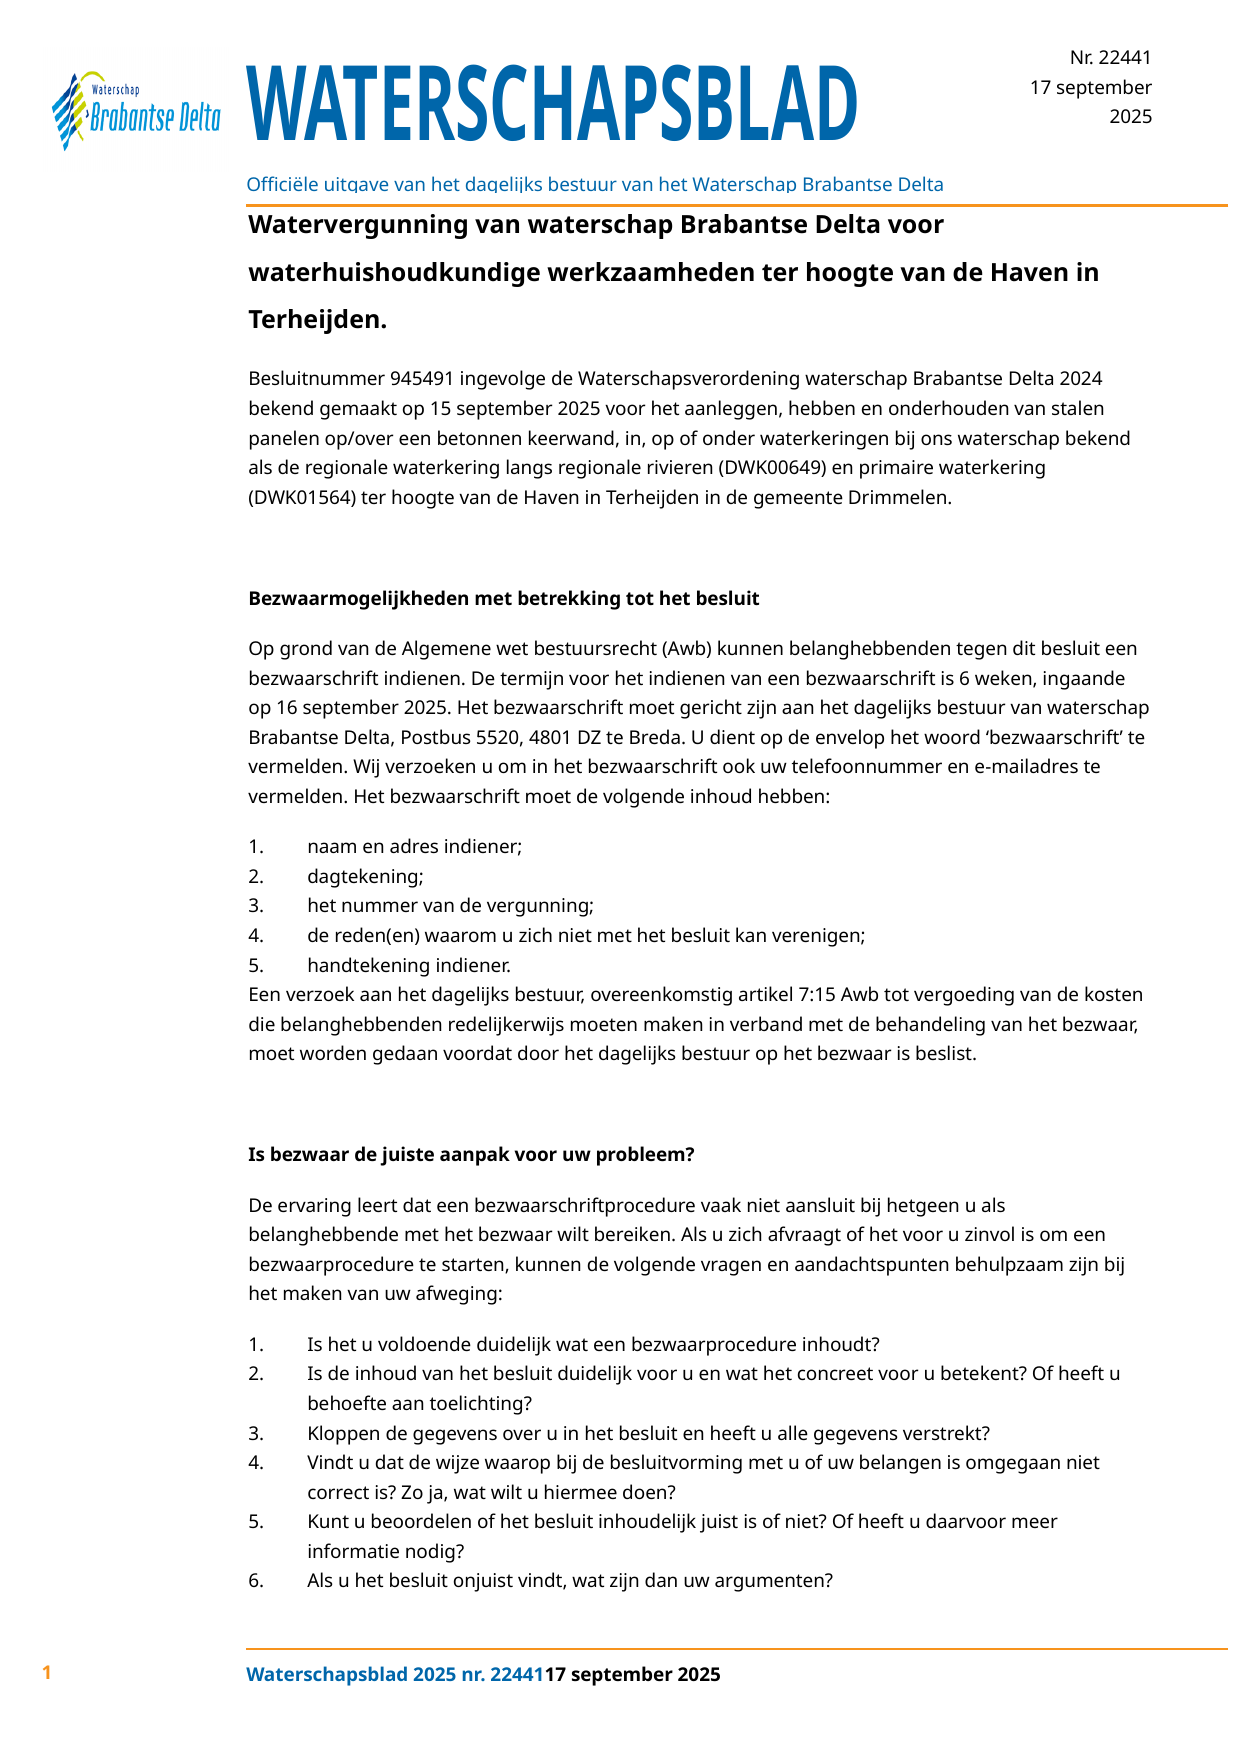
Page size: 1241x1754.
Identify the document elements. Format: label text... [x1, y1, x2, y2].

text Besluitnummer 945491 ingevolge de Waterschapsverordening waterschap Brabantse Delta 2024 bekend gemaakt op 15 september 2025 voor het aanleggen, hebben en onderhouden van stalen panelen op/over een betonnen keerwand, in, op of onder waterkeringen bij ons waterschap bekend als de regionale waterkering langs regionale rivieren (DWK00649) en primaire waterkering (DWK01564) ter hoogte van de Haven in Terheijden in de gemeente Drimmelen. [248, 366, 1152, 509]
list Kunt u beoordelen of het besluit inhoudelijk juist is of niet? Of heeft u daarvoor meer informatie nodig? [248, 1508, 1152, 1564]
picture [41, 47, 231, 172]
text De ervaring leert dat een bezwaarschriftprocedure vaak niet aansluit bij hetgeen u als belanghebbende met het bezwaar wilt bereiken. Als u zich afvraagt of het voor u zinvol is om een bezwaarprocedure te starten, kunnen de volgende vragen en aandachtspunten behulpzaam zijn bij het maken van uw afweging: [248, 1192, 1152, 1306]
text Een verzoek aan het dagelijks bestuur, overeenkomstig artikel 7:15 Awb tot vergoeding van de kosten die belanghebbenden redelijkerwijs moeten maken in verband met de behandeling van het bezwaar, moet worden gedaan voordat door het dagelijks bestuur op het bezwaar is beslist. [248, 981, 1152, 1066]
list Is het u voldoende duidelijk wat een bezwaarprocedure inhoudt? [248, 1331, 1152, 1357]
list de reden(en) waarom u zich niet met het besluit kan verenigen; [248, 922, 1152, 948]
list Is de inhoud van het besluit duidelijk voor u en wat het concreet voor u betekent? Of heeft u behoefte aan toelichting? [248, 1361, 1152, 1416]
list Vindt u dat de wijze waarop bij de besluitvorming met u of uw belangen is omgegaan niet correct is? Zo ja, wat wilt u hiermee doen? [248, 1449, 1152, 1504]
text Is bezwaar de juiste aanpak voor uw probleem? [248, 1141, 1152, 1167]
list dagtekening; [248, 863, 1152, 889]
text Watervergunning van waterschap Brabantse Delta voor waterhuishoudkundige werkzaamheden ter hoogte van de Haven in Terheijden. [248, 207, 1152, 336]
list Kloppen de gegevens over u in het besluit en heeft u alle gegevens verstrekt? [248, 1420, 1152, 1445]
list het nummer van de vergunning; [248, 893, 1152, 918]
text Bezwaarmogelijkheden met betrekking tot het besluit [248, 585, 1152, 610]
list naam en adres indiener; [248, 833, 1152, 859]
list handtekening indiener. [248, 952, 1152, 977]
text Op grond van de Algemene wet bestuursrecht (Awb) kunnen belanghebbenden tegen dit besluit een bezwaarschrift indienen. De termijn voor het indienen van een bezwaarschrift is 6 weken, ingaande op 16 september 2025. Het bezwaarschrift moet gericht zijn aan het dagelijks bestuur van waterschap Brabantse Delta, Postbus 5520, 4801 DZ te Breda. U dient op de envelop het woord ‘bezwaarschrift’ te vermelden. Wij verzoeken u om in het bezwaarschrift ook uw telefoonnummer en e‑mailadres te vermelden. Het bezwaarschrift moet de volgende inhoud hebben: [248, 635, 1152, 809]
list Als u het besluit onjuist vindt, wat zijn dan uw argumenten? [248, 1568, 1152, 1593]
